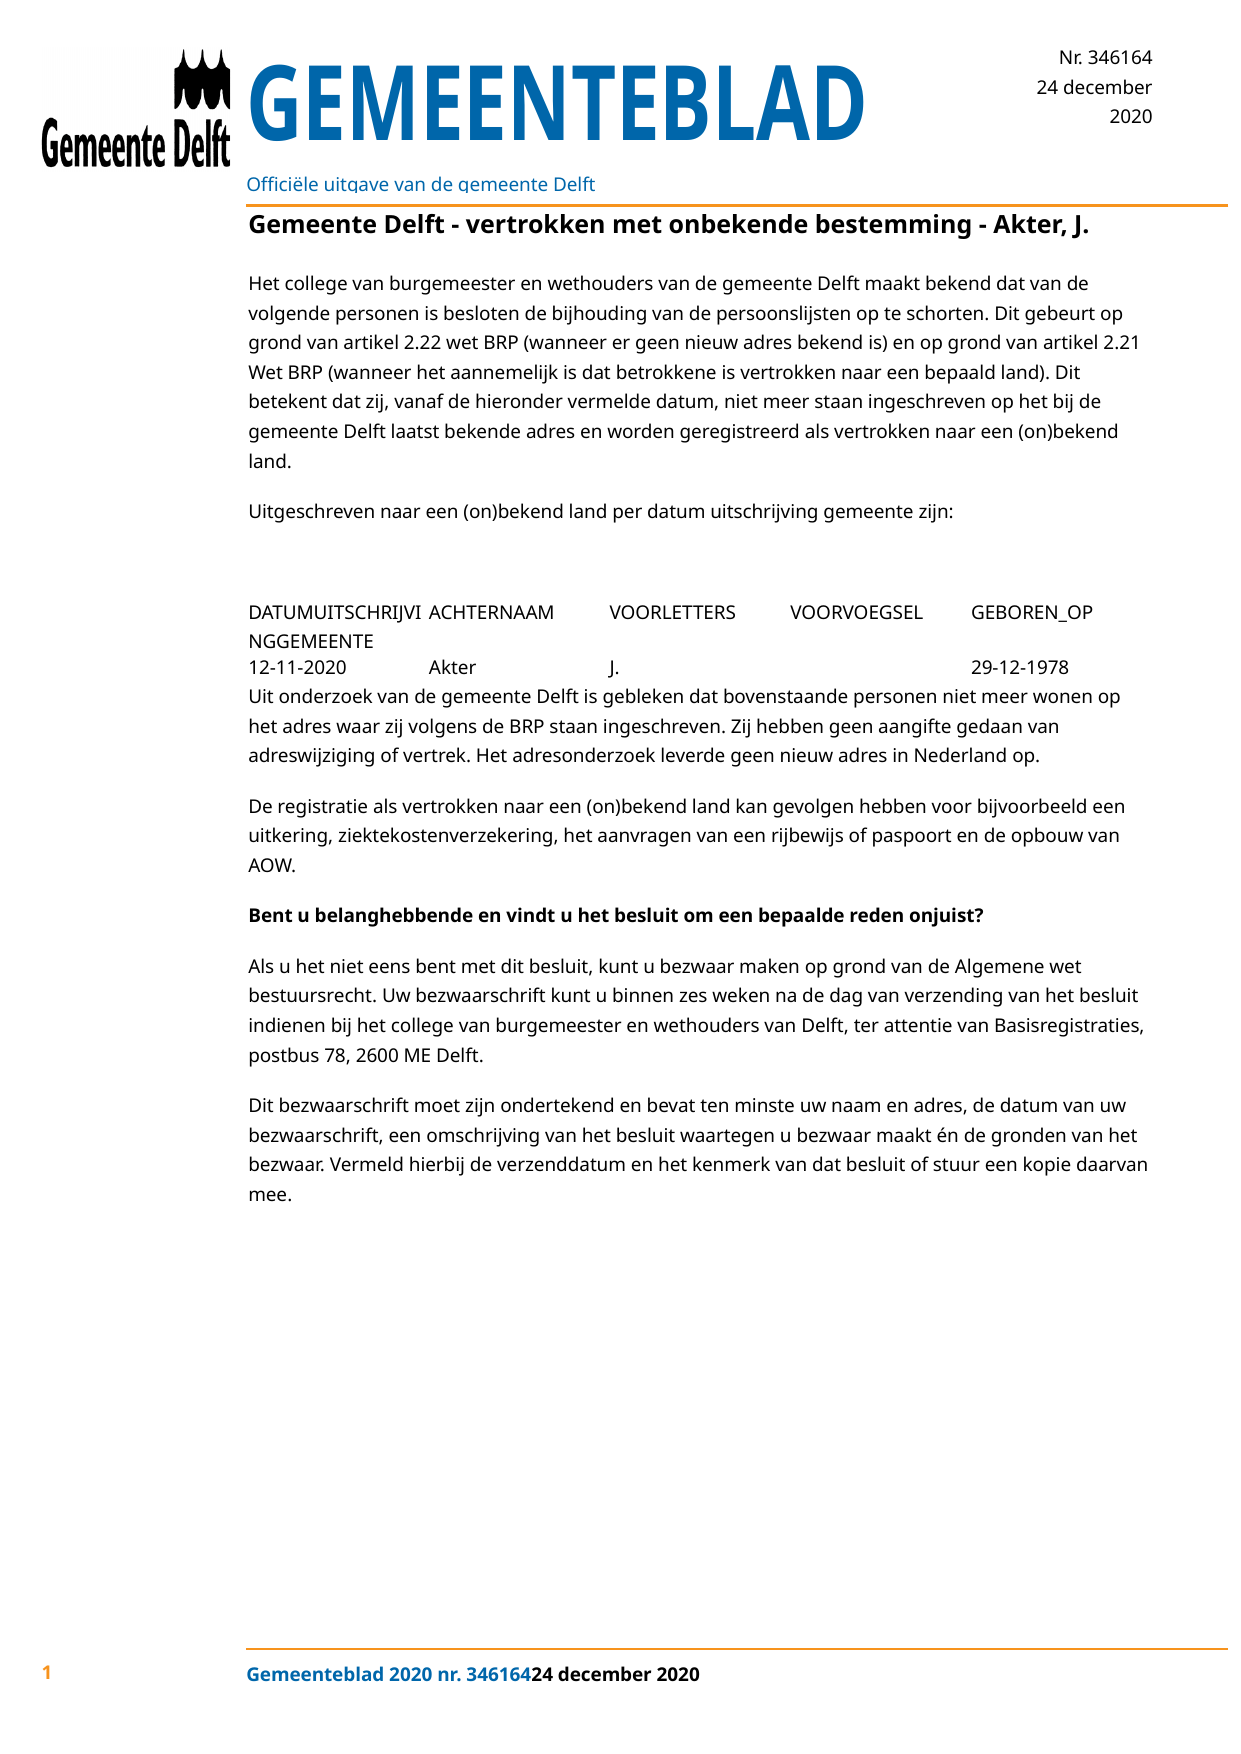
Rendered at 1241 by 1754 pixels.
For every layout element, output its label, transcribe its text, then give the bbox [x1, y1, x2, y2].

text Gemeente Delft - vertrokken met onbekende bestemming - Akter, J. [248, 207, 1152, 241]
table_header ACHTERNAAM [429, 599, 609, 654]
text Dit bezwaarschrift moet zijn ondertekend en bevat ten minste uw naam en adres, de datum van uw bezwaarschrift, een omschrijving van het besluit waartegen u bezwaar maakt én de gronden van het bezwaar. Vermeld hierbij de verzenddatum en het kenmerk van dat besluit of stuur een kopie daarvan mee. [248, 1092, 1152, 1207]
table_cell [790, 655, 971, 680]
table_cell J. [609, 655, 790, 680]
text Bent u belanghebbende en vindt u het besluit om een bepaalde reden onjuist? [248, 903, 1152, 928]
table_header VOORVOEGSEL [790, 599, 971, 654]
picture [41, 47, 231, 172]
table_cell Akter [429, 655, 609, 680]
text Uit onderzoek van de gemeente Delft is gebleken dat bovenstaande personen niet meer wonen op het adres waar zij volgens de BRP staan ingeschreven. Zij hebben geen aangifte gedaan van adreswijziging of vertrek. Het adresonderzoek leverde geen nieuw adres in Nederland op. [248, 683, 1152, 768]
text Uitgeschreven naar een (on)bekend land per datum uitschrijving gemeente zijn: [248, 498, 1152, 524]
table_header GEBOREN_OP [971, 599, 1152, 654]
table_header DATUMUITSCHRIJVINGGEMEENTE [248, 599, 429, 654]
text Het college van burgemeester en wethouders van de gemeente Delft maakt bekend dat van de volgende personen is besloten de bijhouding van de persoonslijsten op te schorten. Dit gebeurt op grond van artikel 2.22 wet BRP (wanneer er geen nieuw adres bekend is) en op grond van artikel 2.21 Wet BRP (wanneer het aannemelijk is dat betrokkene is vertrokken naar een bepaald land). Dit betekent dat zij, vanaf de hieronder vermelde datum, niet meer staan ingeschreven op het bij de gemeente Delft laatst bekende adres en worden geregistreerd als vertrokken naar een (on)bekend land. [248, 270, 1152, 473]
text Als u het niet eens bent met dit besluit, kunt u bezwaar maken op grond van de Algemene wet bestuursrecht. Uw bezwaarschrift kunt u binnen zes weken na de dag van verzending van het besluit indienen bij het college van burgemeester en wethouders van Delft, ter attentie van Basisregistraties, postbus 78, 2600 ME Delft. [248, 953, 1152, 1067]
text De registratie als vertrokken naar een (on)bekend land kan gevolgen hebben voor bijvoorbeeld een uitkering, ziektekostenverzekering, het aanvragen van een rijbewijs of paspoort en de opbouw van AOW. [248, 793, 1152, 878]
table_cell 12-11-2020 [248, 655, 429, 680]
table_header VOORLETTERS [609, 599, 790, 654]
table_cell 29-12-1978 [971, 655, 1152, 680]
